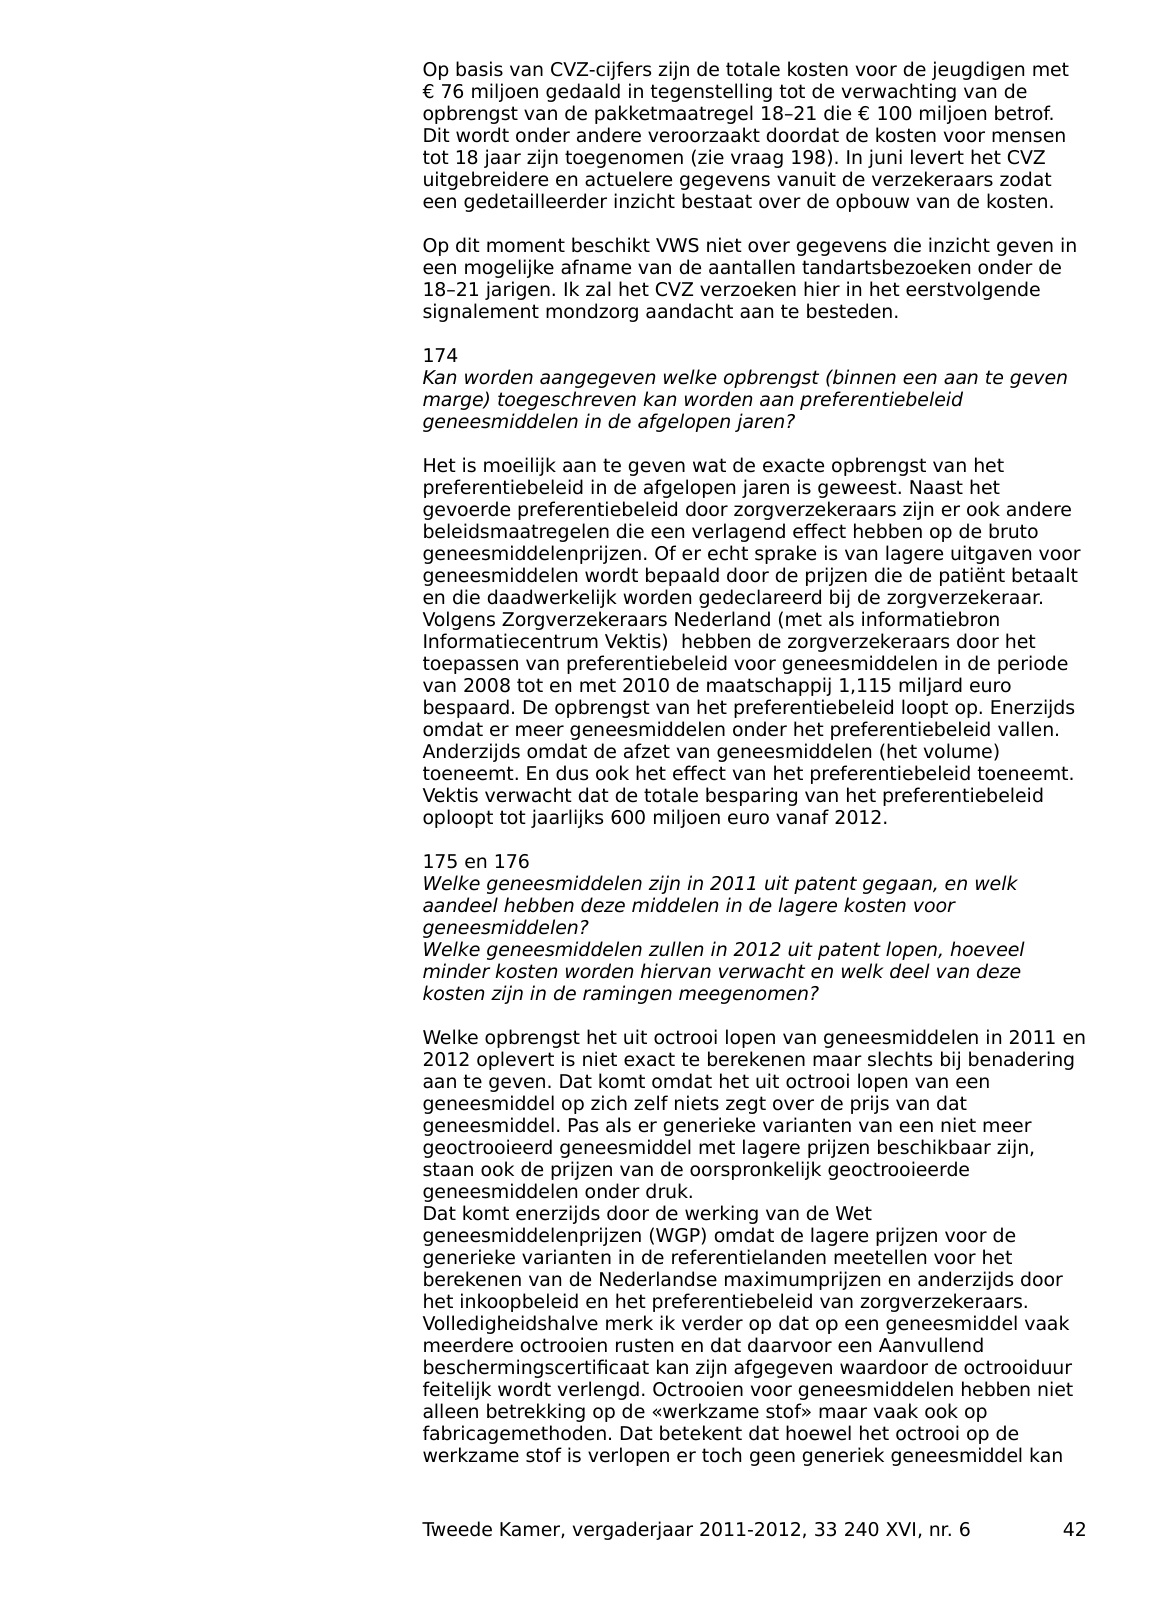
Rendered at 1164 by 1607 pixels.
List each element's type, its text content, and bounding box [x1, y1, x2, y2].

text Volledigheidshalve merk ik verder op dat op een geneesmiddel vaak meerdere octrooien rusten en dat daarvoor een Aanvullend beschermingscertificaat kan zijn afgegeven waardoor de octrooiduur feitelijk wordt verlengd. Octrooien voor geneesmiddelen hebben niet alleen betrekking op de «werkzame stof» maar vaak ook op fabricagemethoden. Dat betekent dat hoewel het octrooi op de werkzame stof is verlopen er toch geen generiek geneesmiddel kan [422, 1313, 1087, 1467]
text 175 en 176 [422, 851, 1087, 873]
text Het is moeilijk aan te geven wat de exacte opbrengst van het preferentiebeleid in de afgelopen jaren is geweest. Naast het gevoerde preferentiebeleid door zorgverzekeraars zijn er ook andere beleidsmaatregelen die een verlagend effect hebben op de bruto geneesmiddelenprijzen. Of er echt sprake is van lagere uitgaven voor geneesmiddelen wordt bepaald door de prijzen die de patiënt betaalt en die daadwerkelijk worden gedeclareerd bij de zorgverzekeraar. Volgens Zorgverzekeraars Nederland (met als informatiebron Informatiecentrum Vektis) hebben de zorgverzekeraars door het toepassen van preferentiebeleid voor geneesmiddelen in de periode van 2008 tot en met 2010 de maatschappij 1,115 miljard euro bespaard. De opbrengst van het preferentiebeleid loopt op. Enerzijds omdat er meer geneesmiddelen onder het preferentiebeleid vallen. Anderzijds omdat de afzet van geneesmiddelen (het volume) toeneemt. En dus ook het effect van het preferentiebeleid toeneemt. Vektis verwacht dat de totale besparing van het preferentiebeleid oploopt tot jaarlijks 600 miljoen euro vanaf 2012. [422, 455, 1087, 829]
text 174 [422, 345, 1087, 367]
text Welke opbrengst het uit octrooi lopen van geneesmiddelen in 2011 en 2012 oplevert is niet exact te berekenen maar slechts bij benadering aan te geven. Dat komt omdat het uit octrooi lopen van een geneesmiddel op zich zelf niets zegt over de prijs van dat geneesmiddel. Pas als er generieke varianten van een niet meer geoctrooieerd geneesmiddel met lagere prijzen beschikbaar zijn, staan ook de prijzen van de oorspronkelijk geoctrooieerde geneesmiddelen onder druk. [422, 1027, 1087, 1203]
text Dat komt enerzijds door de werking van de Wet geneesmiddelenprijzen (WGP) omdat de lagere prijzen voor de generieke varianten in de referentielanden meetellen voor het berekenen van de Nederlandse maximumprijzen en anderzijds door het inkoopbeleid en het preferentiebeleid van zorgverzekeraars. [422, 1203, 1087, 1313]
text Kan worden aangegeven welke opbrengst (binnen een aan te geven marge) toegeschreven kan worden aan preferentiebeleid geneesmiddelen in de afgelopen jaren? [422, 367, 1087, 433]
text Welke geneesmiddelen zijn in 2011 uit patent gegaan, en welk aandeel hebben deze middelen in de lagere kosten voor geneesmiddelen? [422, 873, 1087, 939]
text Op dit moment beschikt VWS niet over gegevens die inzicht geven in een mogelijke afname van de aantallen tandartsbezoeken onder de 18–21 jarigen. Ik zal het CVZ verzoeken hier in het eerstvolgende signalement mondzorg aandacht aan te besteden. [422, 235, 1087, 323]
text Welke geneesmiddelen zullen in 2012 uit patent lopen, hoeveel minder kosten worden hiervan verwacht en welk deel van deze kosten zijn in de ramingen meegenomen? [422, 939, 1087, 1005]
text Op basis van CVZ-cijfers zijn de totale kosten voor de jeugdigen met € 76 miljoen gedaald in tegenstelling tot de verwachting van de opbrengst van de pakketmaatregel 18–21 die € 100 miljoen betrof. Dit wordt onder andere veroorzaakt doordat de kosten voor mensen tot 18 jaar zijn toegenomen (zie vraag 198). In juni levert het CVZ uitgebreidere en actuelere gegevens vanuit de verzekeraars zodat een gedetailleerder inzicht bestaat over de opbouw van de kosten. [422, 59, 1087, 213]
